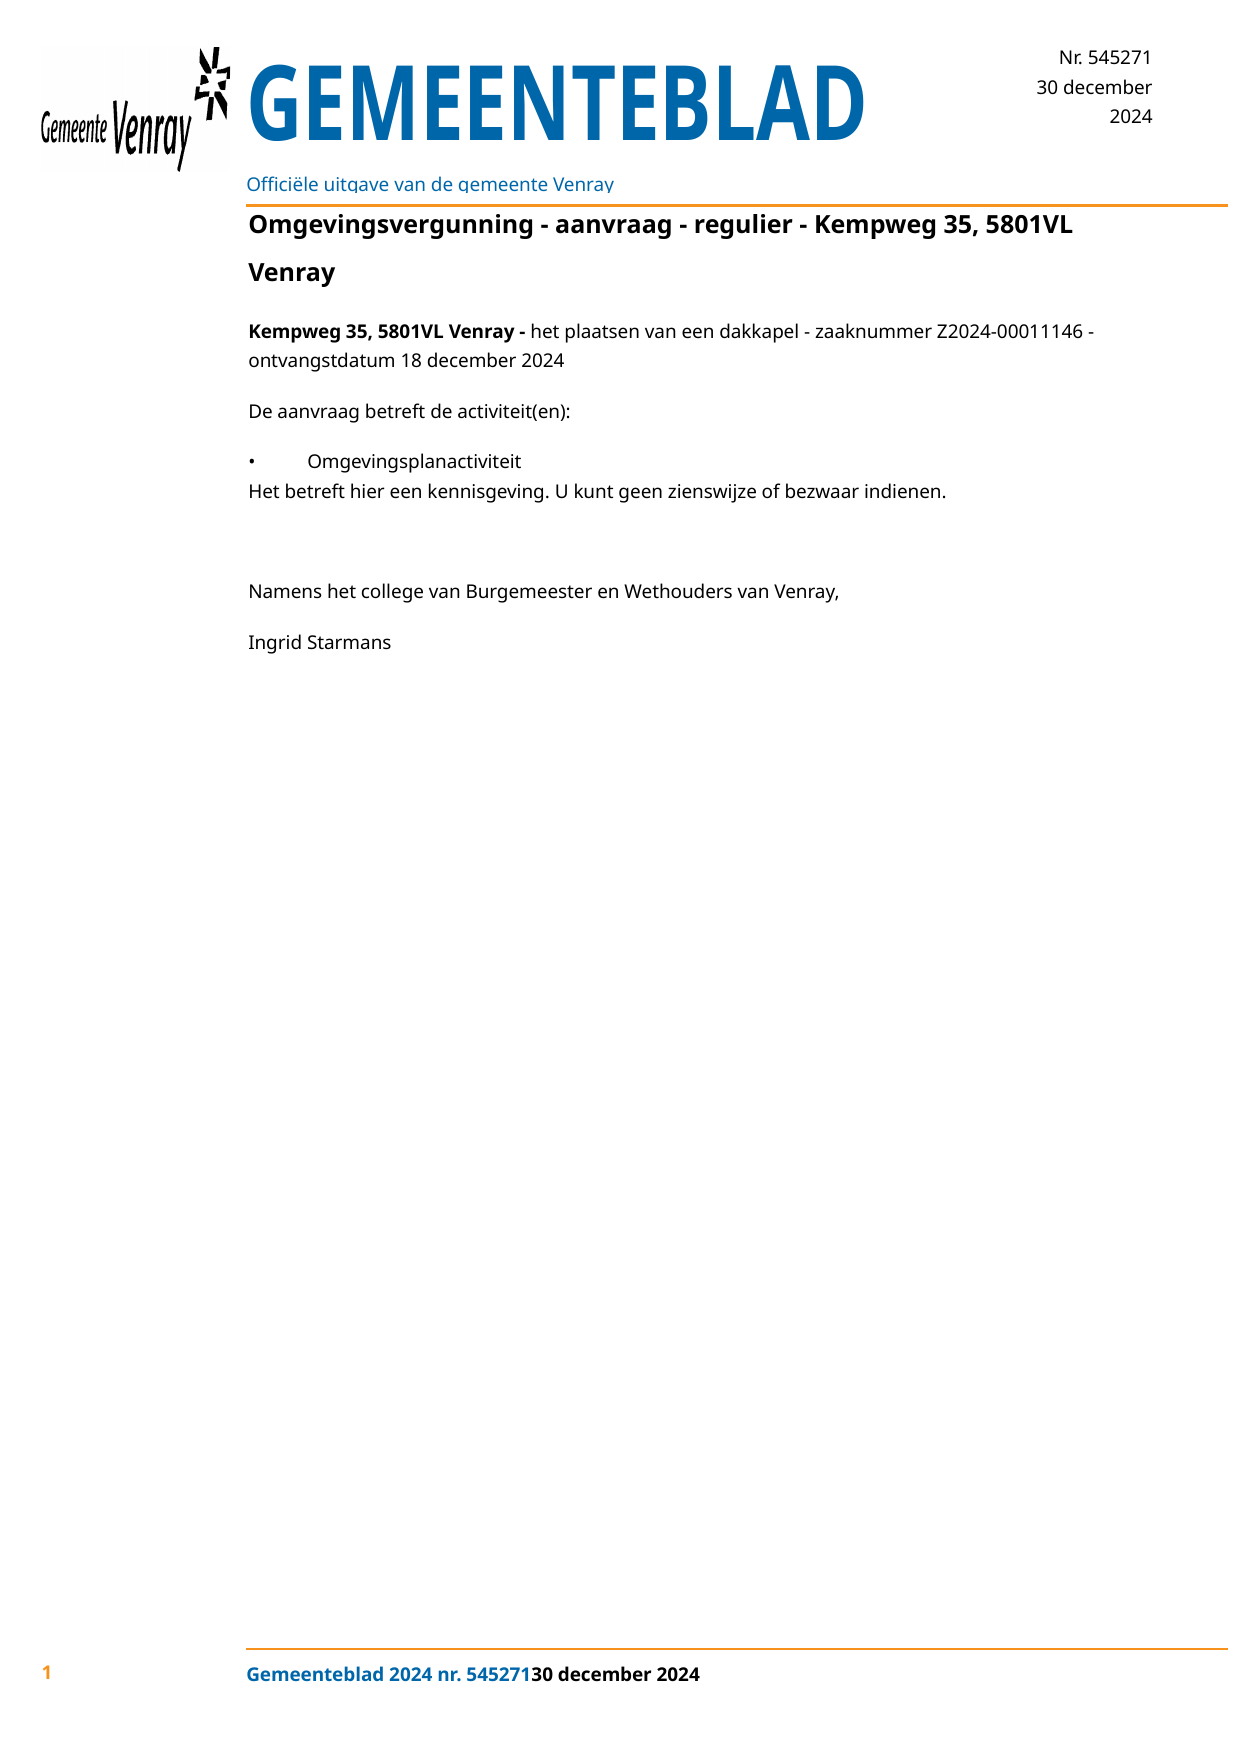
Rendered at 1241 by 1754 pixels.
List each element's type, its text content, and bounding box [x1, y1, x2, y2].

picture [41, 47, 231, 172]
text Ingrid Starmans [248, 629, 1152, 655]
text Het betreft hier een kennisgeving. U kunt geen zienswijze of bezwaar indienen. [248, 478, 1152, 504]
text De aanvraag betreft de activiteit(en): [248, 398, 1152, 424]
list Omgevingsplanactiviteit [248, 448, 1152, 474]
text Omgevingsvergunning - aanvraag - regulier - Kempweg 35, 5801VL Venray [248, 207, 1152, 288]
text Kempweg 35, 5801VL Venray - het plaatsen van een dakkapel - zaaknummer Z2024-00011146 - ontvangstdatum 18 december 2024 [248, 318, 1152, 373]
text Namens het college van Burgemeester en Wethouders van Venray, [248, 579, 1152, 604]
